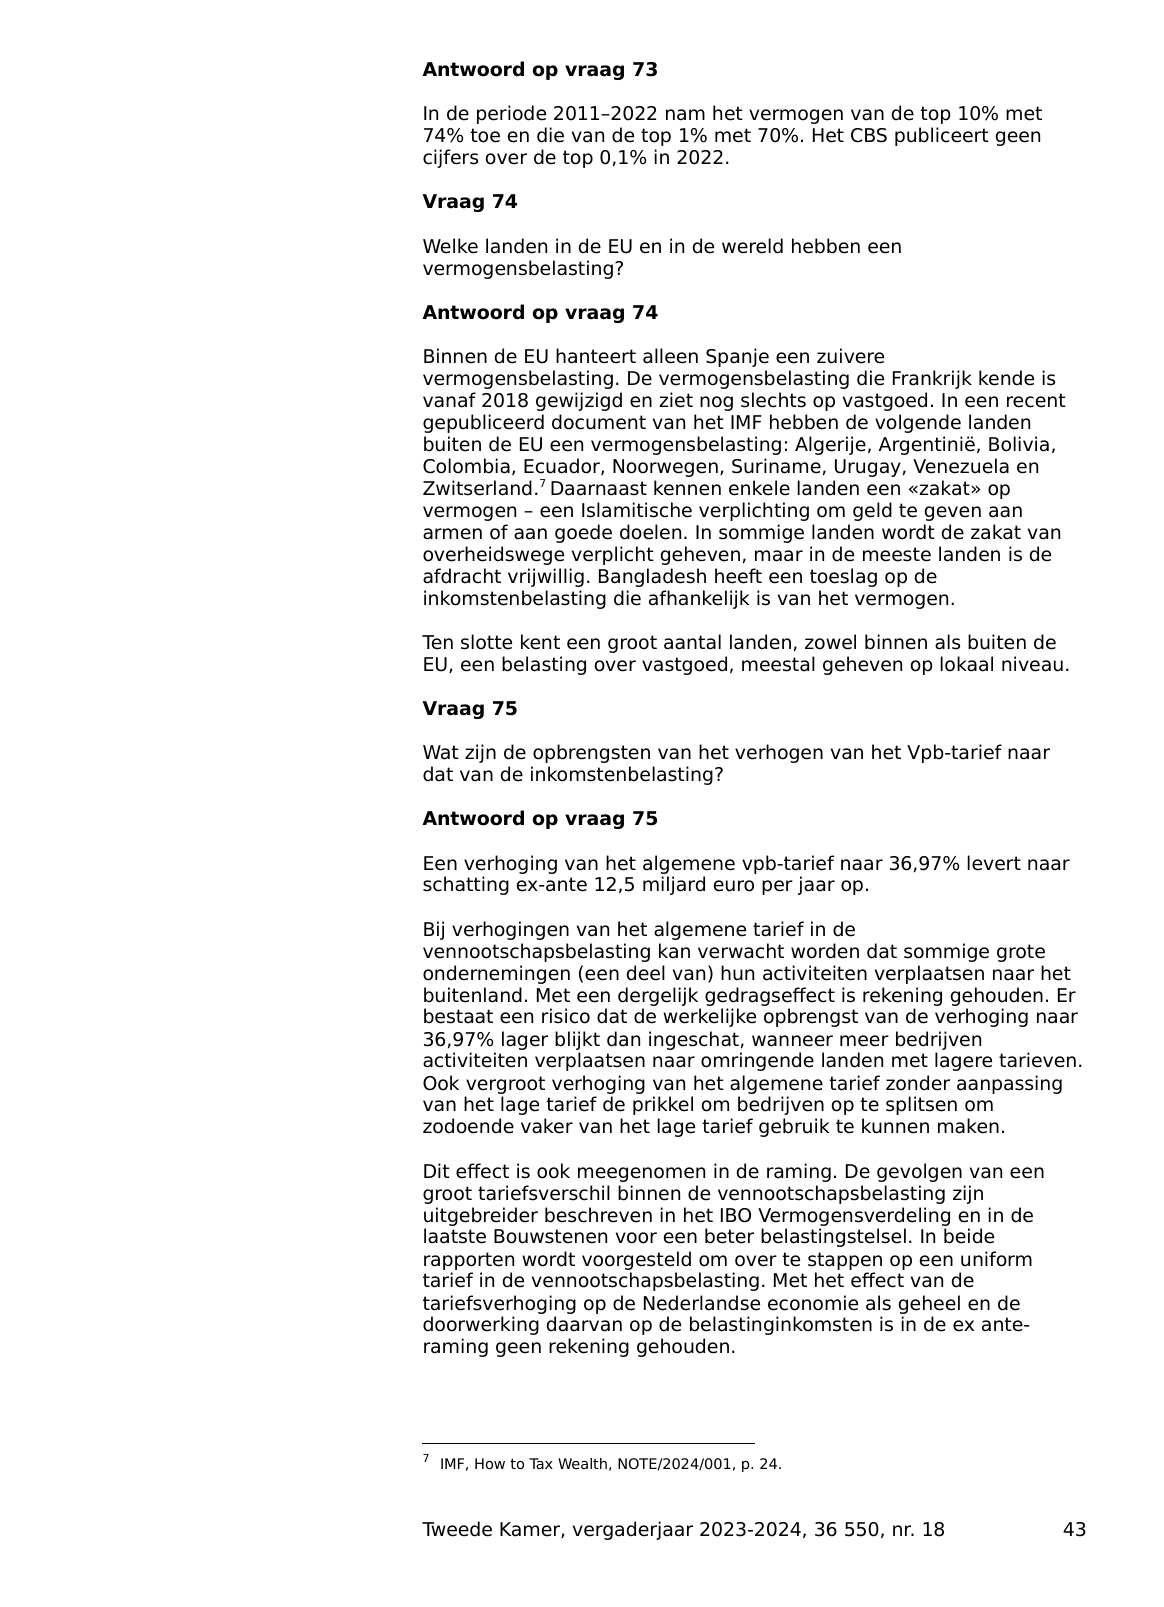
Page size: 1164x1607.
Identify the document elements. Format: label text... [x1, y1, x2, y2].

text Dit effect is ook meegenomen in de raming. De gevolgen van een groot tariefsverschil binnen de vennootschapsbelasting zijn uitgebreider beschreven in het IBO Vermogensverdeling en in de laatste Bouwstenen voor een beter belastingstelsel. In beide rapporten wordt voorgesteld om over te stappen op een uniform tarief in de vennootschapsbelasting. Met het effect van de tariefsverhoging op de Nederlandse economie als geheel en de doorwerking daarvan op de belastinginkomsten is in de ex ante-raming geen rekening gehouden. [422, 1161, 1087, 1358]
text In de periode 2011–2022 nam het vermogen van de top 10% met 74% toe en die van de top 1% met 70%. Het CBS publiceert geen cijfers over de top 0,1% in 2022. [422, 103, 1087, 169]
text Welke landen in de EU en in de wereld hebben een vermogensbelasting? [422, 236, 1087, 279]
text Ten slotte kent een groot aantal landen, zowel binnen als buiten de EU, een belasting over vastgoed, meestal geheven op lokaal niveau. [422, 632, 1087, 676]
subtitle Antwoord op vraag 75 [422, 808, 1087, 830]
text Een verhoging van het algemene vpb-tarief naar 36,97% levert naar schatting ex-ante 12,5 miljard euro per jaar op. [422, 852, 1087, 896]
subtitle Antwoord op vraag 74 [422, 302, 1087, 324]
subtitle Antwoord op vraag 73 [422, 59, 1087, 81]
text Bij verhogingen van het algemene tarief in de vennootschapsbelasting kan verwacht worden dat sommige grote ondernemingen (een deel van) hun activiteiten verplaatsen naar het buitenland. Met een dergelijk gedragseffect is rekening gehouden. Er bestaat een risico dat de werkelijke opbrengst van de verhoging naar 36,97% lager blijkt dan ingeschat, wanneer meer bedrijven activiteiten verplaatsen naar omringende landen met lagere tarieven. Ook vergroot verhoging van het algemene tarief zonder aanpassing van het lage tarief de prikkel om bedrijven op te splitsen om zodoende vaker van het lage tarief gebruik te kunnen maken. [422, 918, 1087, 1138]
text Binnen de EU hanteert alleen Spanje een zuivere vermogensbelasting. De vermogensbelasting die Frankrijk kende is vanaf 2018 gewijzigd en ziet nog slechts op vastgoed. In een recent gepubliceerd document van het IMF hebben de volgende landen buiten de EU een vermogensbelasting: Algerije, Argentinië, Bolivia, Colombia, Ecuador, Noorwegen, Suriname, Urugay, Venezuela en Zwitserland.Daarnaast kennen enkele landen een «zakat» op vermogen – een Islamitische verplichting om geld te geven aan armen of aan goede doelen. In sommige landen wordt de zakat van overheidswege verplicht geheven, maar in de meeste landen is de afdracht vrijwillig. Bangladesh heeft een toeslag op de inkomstenbelasting die afhankelijk is van het vermogen. [422, 346, 1087, 609]
subtitle Vraag 75 [422, 698, 1087, 720]
text Wat zijn de opbrengsten van het verhogen van het Vpb-tarief naar dat van de inkomstenbelasting? [422, 742, 1087, 786]
subtitle Vraag 74 [422, 191, 1087, 213]
text IMF, How to Tax Wealth, NOTE/2024/001, p. 24. [422, 1452, 1087, 1474]
